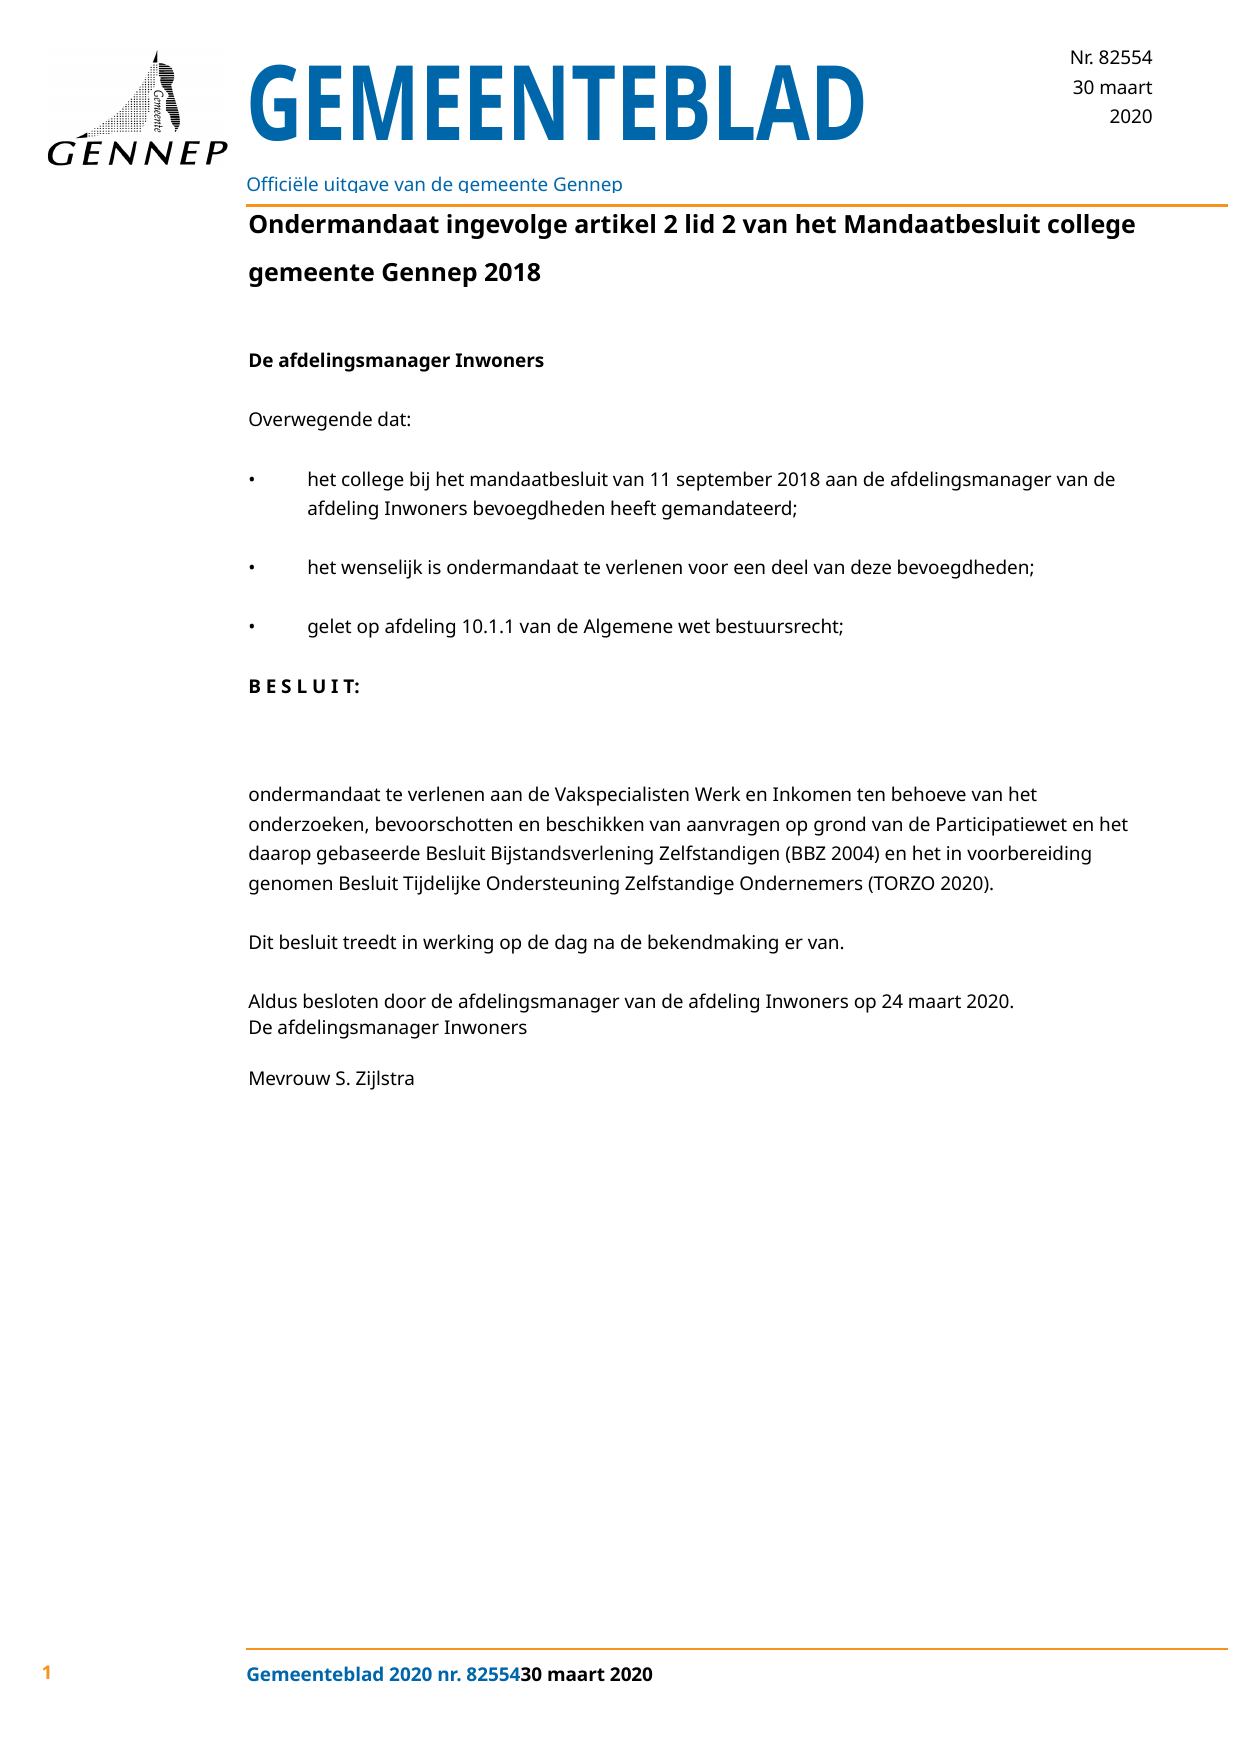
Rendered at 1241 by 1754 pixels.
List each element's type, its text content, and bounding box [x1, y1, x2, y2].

picture [41, 47, 231, 172]
text Overwegende dat: [248, 407, 1152, 432]
text Aldus besloten door de afdelingsmanager van de afdeling Inwoners op 24 maart 2020. [248, 988, 1152, 1014]
list het wenselijk is ondermandaat te verlenen voor een deel van deze bevoegdheden; [248, 554, 1152, 580]
text De afdelingsmanager Inwoners [248, 347, 1152, 373]
text ondermandaat te verlenen aan de Vakspecialisten Werk en Inkomen ten behoeve van het onderzoeken, bevoorschotten en beschikken van aanvragen op grond van de Participatiewet en het daarop gebaseerde Besluit Bijstandsverlening Zelfstandigen (BBZ 2004) en het in voorbereiding genomen Besluit Tijdelijke Ondersteuning Zelfstandige Ondernemers (TORZO 2020). [248, 781, 1152, 896]
list het college bij het mandaatbesluit van 11 september 2018 aan de afdelingsmanager van de afdeling Inwoners bevoegdheden heeft gemandateerd; [248, 466, 1152, 521]
text Mevrouw S. Zijlstra [248, 1066, 1152, 1091]
list gelet op afdeling 10.1.1 van de Algemene wet bestuursrecht; [248, 614, 1152, 639]
text De afdelingsmanager Inwoners [248, 1014, 1152, 1040]
text Dit besluit treedt in werking op de dag na de bekendmaking er van. [248, 929, 1152, 955]
text B E S L U I T: [248, 673, 1152, 699]
text Ondermandaat ingevolge artikel 2 lid 2 van het Mandaatbesluit college gemeente Gennep 2018 [248, 207, 1152, 288]
